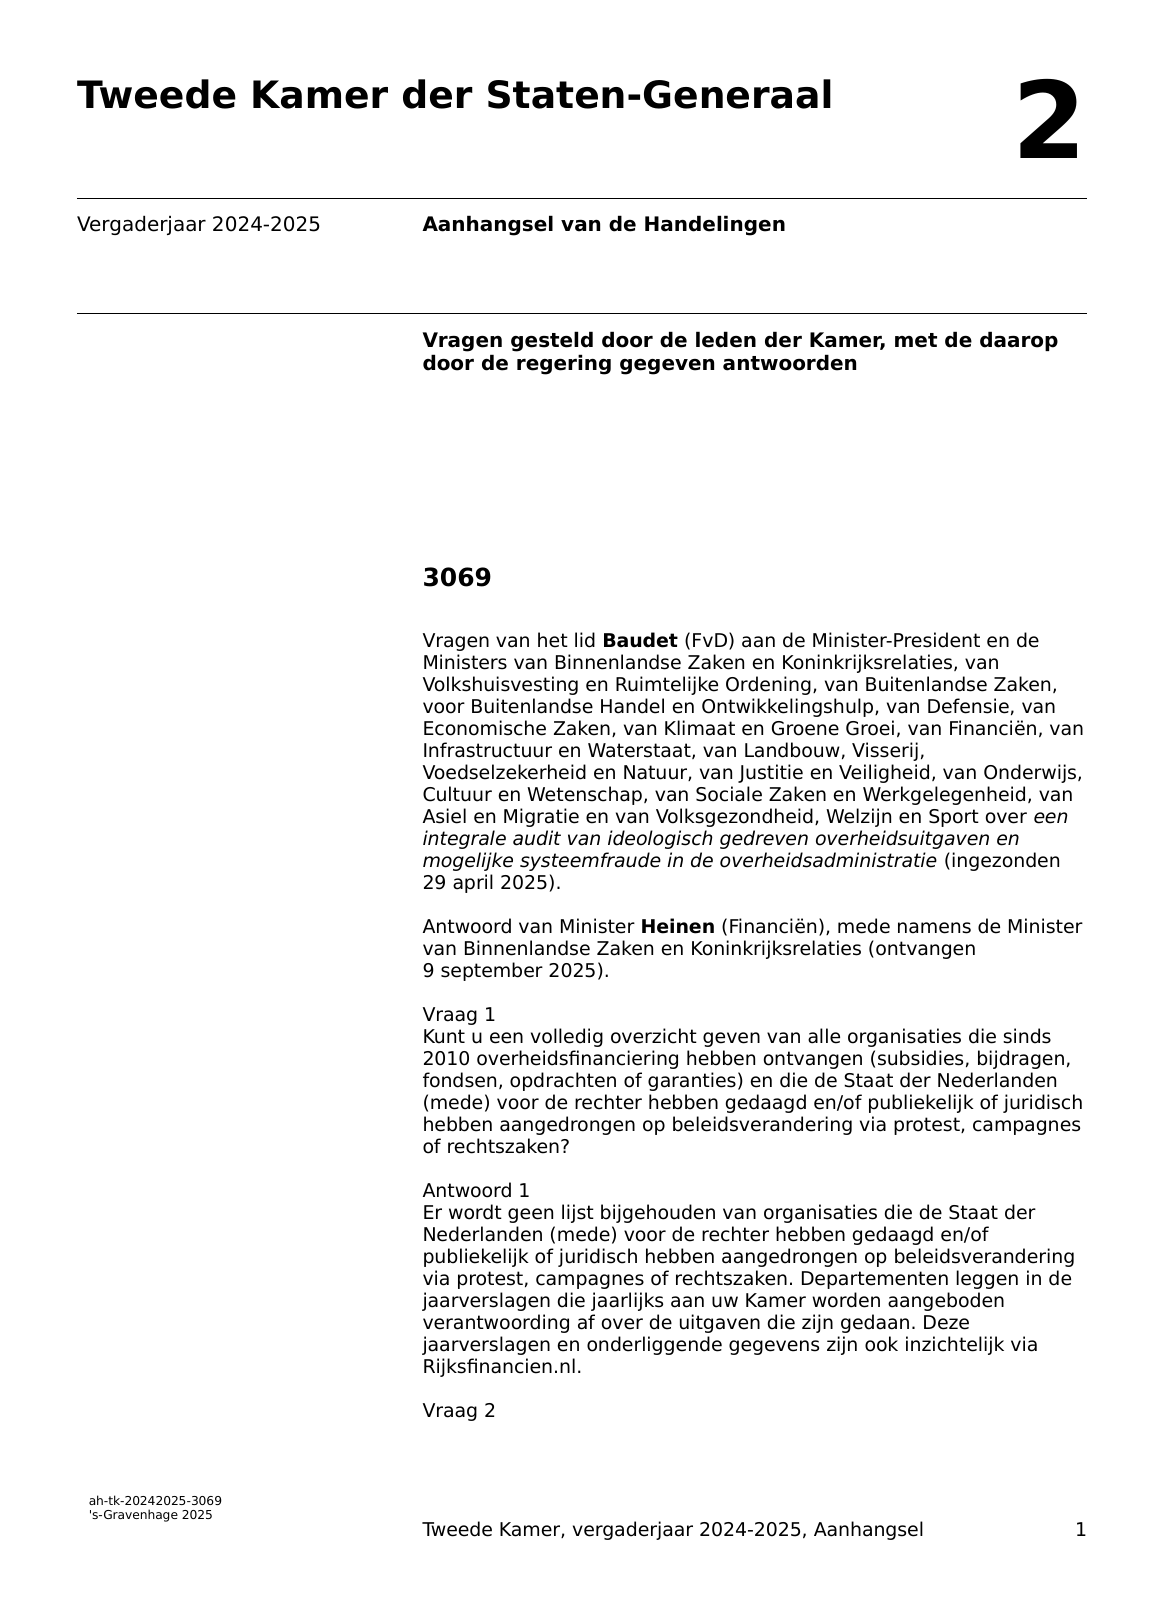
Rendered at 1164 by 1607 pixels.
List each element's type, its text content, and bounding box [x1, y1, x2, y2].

text Vraag 2 [422, 1400, 1087, 1422]
table_cell Vragen gesteld door de leden der Kamer, met de daarop door de regering gegeven antwoorden [422, 314, 1087, 375]
text Vraag 1 [422, 1004, 1087, 1026]
text 3069 [422, 563, 1087, 592]
text Antwoord van Minister Heinen (Financiën), mede namens de Minister van Binnenlandse Zaken en Koninkrijksrelaties (ontvangen 9 september 2025). [422, 916, 1087, 982]
text Kunt u een volledig overzicht geven van alle organisaties die sinds 2010 overheidsfinanciering hebben ontvangen (subsidies, bijdragen, fondsen, opdrachten of garanties) en die de Staat der Nederlanden (mede) voor de rechter hebben gedaagd en/of publiekelijk of juridisch hebben aangedrongen op beleidsverandering via protest, campagnes of rechtszaken? [422, 1026, 1087, 1158]
text 's-Gravenhage 2025 [88, 1508, 323, 1522]
table_cell Vergaderjaar 2024-2025 [77, 199, 422, 313]
table_header 2 [886, 59, 1087, 198]
text ah-tk-20242025-3069 [88, 1494, 323, 1508]
table_header Tweede Kamer der Staten-Generaal [77, 59, 886, 198]
text Antwoord 1 [422, 1180, 1087, 1202]
table_cell [77, 314, 422, 375]
text Vragen van het lid Baudet (FvD) aan de Minister-President en de Ministers van Binnenlandse Zaken en Koninkrijksrelaties, van Volkshuisvesting en Ruimtelijke Ordening, van Buitenlandse Zaken, voor Buitenlandse Handel en Ontwikkelingshulp, van Defensie, van Economische Zaken, van Klimaat en Groene Groei, van Financiën, van Infrastructuur en Waterstaat, van Landbouw, Visserij, Voedselzekerheid en Natuur, van Justitie en Veiligheid, van Onderwijs, Cultuur en Wetenschap, van Sociale Zaken en Werkgelegenheid, van Asiel en Migratie en van Volksgezondheid, Welzijn en Sport over een integrale audit van ideologisch gedreven overheidsuitgaven en mogelijke systeemfraude in de overheidsadministratie (ingezonden 29 april 2025). [422, 630, 1087, 894]
text Er wordt geen lijst bijgehouden van organisaties die de Staat der Nederlanden (mede) voor de rechter hebben gedaagd en/of publiekelijk of juridisch hebben aangedrongen op beleidsverandering via protest, campagnes of rechtszaken. Departementen leggen in de jaarverslagen die jaarlijks aan uw Kamer worden aangeboden verantwoording af over de uitgaven die zijn gedaan. Deze jaarverslagen en onderliggende gegevens zijn ook inzichtelijk via Rijksfinancien.nl. [422, 1202, 1087, 1378]
table_cell Aanhangsel van de Handelingen [422, 199, 1087, 313]
